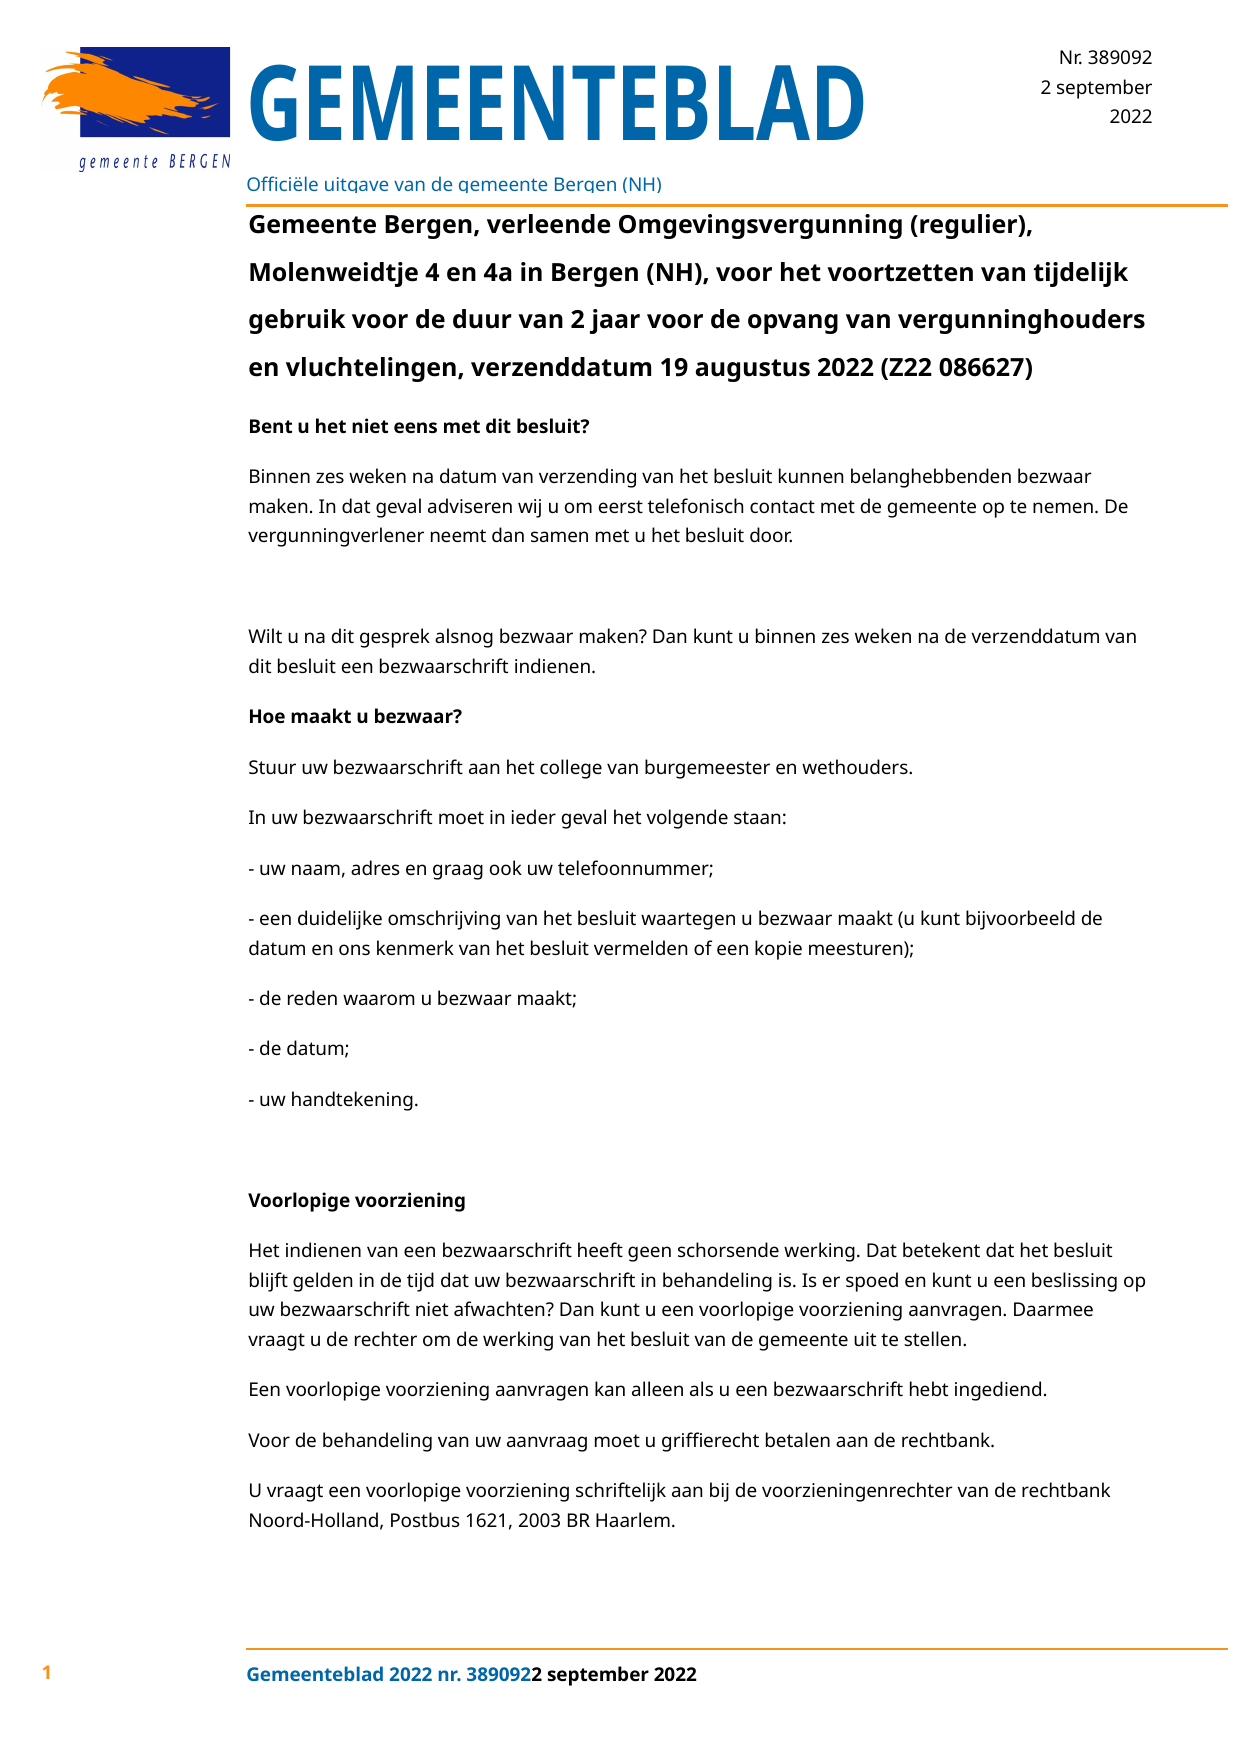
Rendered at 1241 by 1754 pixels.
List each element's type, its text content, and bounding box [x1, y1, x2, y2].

text Bent u het niet eens met dit besluit? [248, 413, 1152, 439]
text Gemeente Bergen, verleende Omgevingsvergunning (regulier), Molenweidtje 4 en 4a in Bergen (NH), voor het voortzetten van tijdelijk gebruik voor de duur van 2 jaar voor de opvang van vergunninghouders en vluchtelingen, verzenddatum 19 augustus 2022 (Z22 086627) [248, 207, 1152, 384]
text Voor de behandeling van uw aanvraag moet u griffierecht betalen aan de rechtbank. [248, 1427, 1152, 1453]
picture [41, 47, 231, 172]
text Het indienen van een bezwaarschrift heeft geen schorsende werking. Dat betekent dat het besluit blijft gelden in de tijd dat uw bezwaarschrift in behandeling is. Is er spoed en kunt u een beslissing op uw bezwaarschrift niet afwachten? Dan kunt u een voorlopige voorziening aanvragen. Daarmee vraagt u de rechter om de werking van het besluit van de gemeente uit te stellen. [248, 1237, 1152, 1352]
text U vraagt een voorlopige voorziening schriftelijk aan bij de voorzieningenrechter van de rechtbank Noord-Holland, Postbus 1621, 2003 BR Haarlem. [248, 1477, 1152, 1533]
text Voorlopige voorziening [248, 1187, 1152, 1213]
text - de reden waarom u bezwaar maakt; [248, 985, 1152, 1011]
text - een duidelijke omschrijving van het besluit waartegen u bezwaar maakt (u kunt bijvoorbeeld de datum en ons kenmerk van het besluit vermelden of een kopie meesturen); [248, 905, 1152, 961]
text - uw handtekening. [248, 1086, 1152, 1112]
text - de datum; [248, 1036, 1152, 1061]
text Binnen zes weken na datum van verzending van het besluit kunnen belanghebbenden bezwaar maken. In dat geval adviseren wij u om eerst telefonisch contact met de gemeente op te nemen. De vergunningverlener neemt dan samen met u het besluit door. [248, 463, 1152, 548]
text In uw bezwaarschrift moet in ieder geval het volgende staan: [248, 804, 1152, 830]
text Wilt u na dit gesprek alsnog bezwaar maken? Dan kunt u binnen zes weken na de verzenddatum van dit besluit een bezwaarschrift indienen. [248, 623, 1152, 679]
text - uw naam, adres en graag ook uw telefoonnummer; [248, 855, 1152, 881]
text Stuur uw bezwaarschrift aan het college van burgemeester en wethouders. [248, 754, 1152, 780]
text Een voorlopige voorziening aanvragen kan alleen als u een bezwaarschrift hebt ingediend. [248, 1376, 1152, 1402]
text Hoe maakt u bezwaar? [248, 703, 1152, 729]
